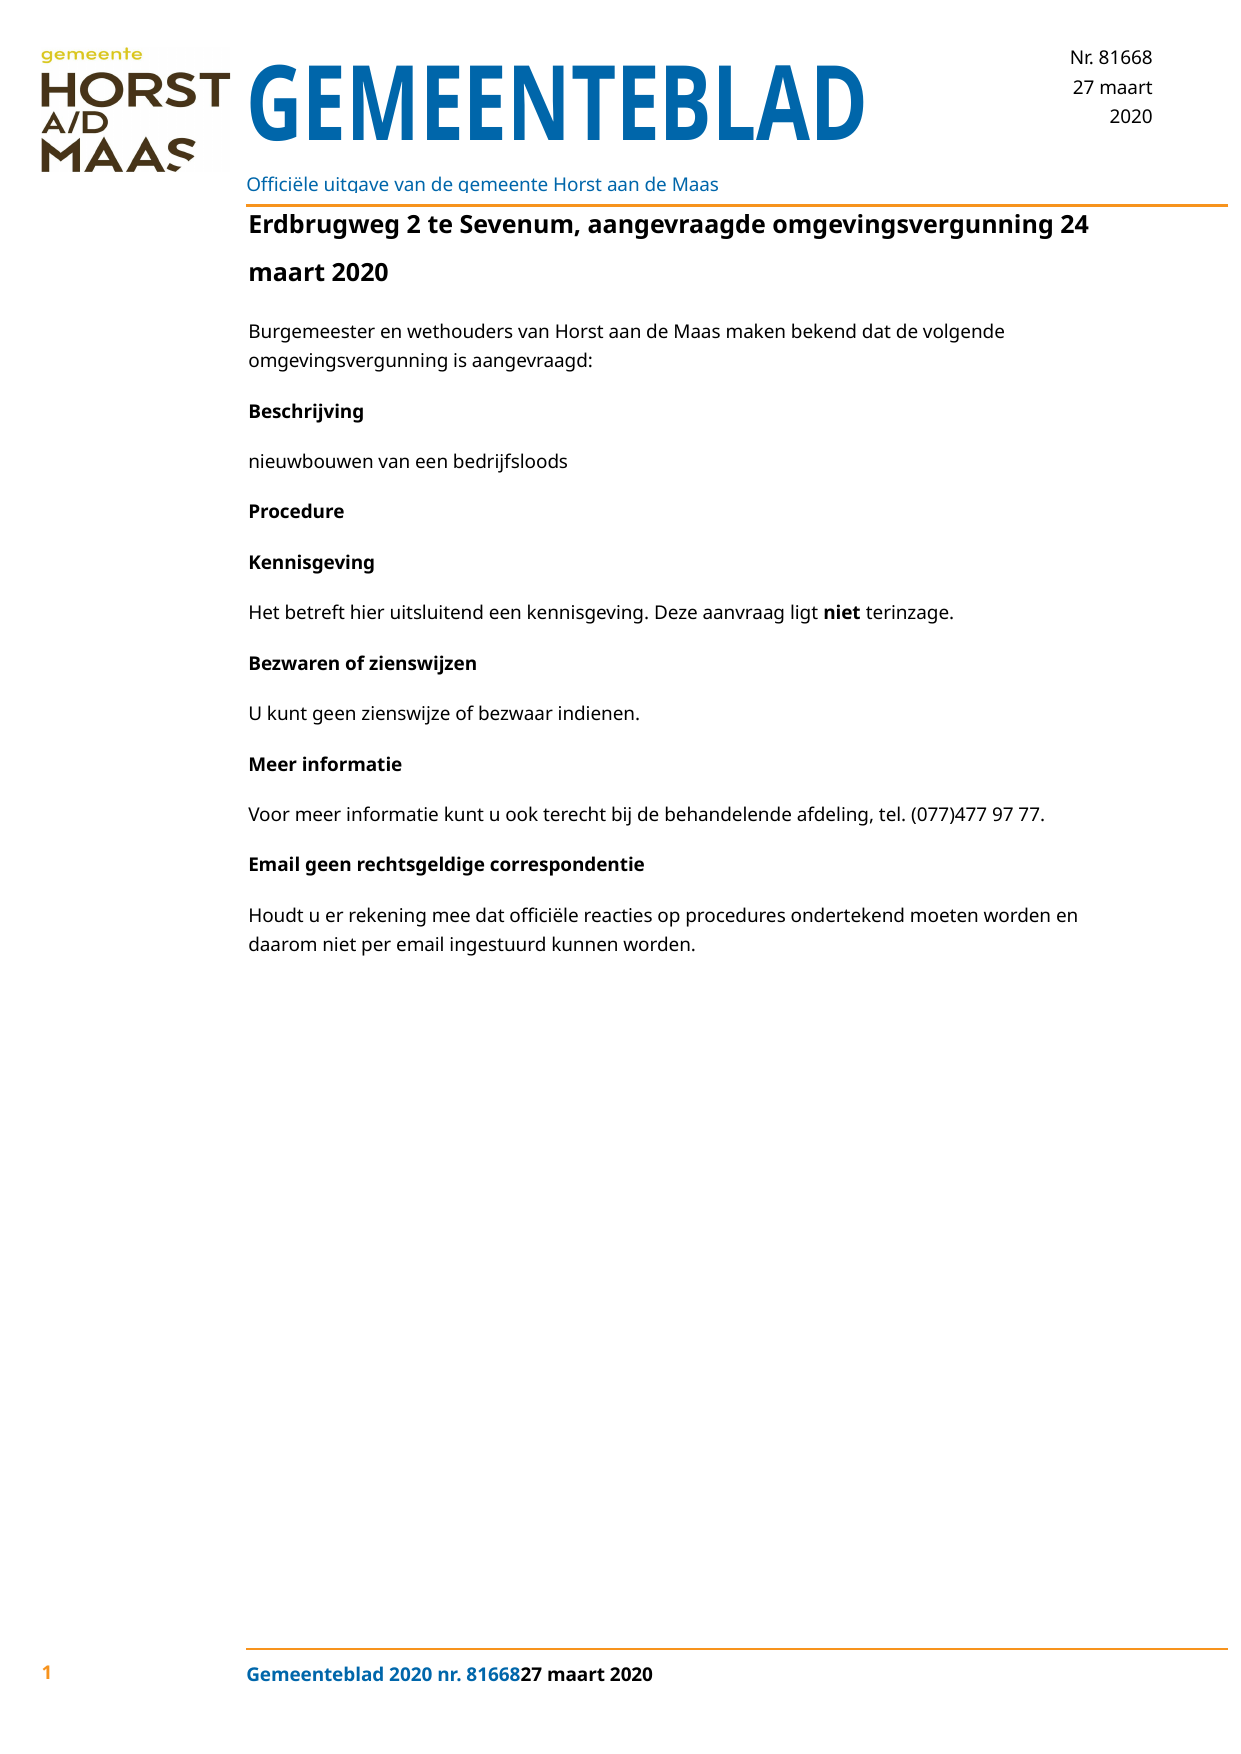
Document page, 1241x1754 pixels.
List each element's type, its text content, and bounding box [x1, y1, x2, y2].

text Houdt u er rekening mee dat officiële reacties op procedures ondertekend moeten worden en daarom niet per email ingestuurd kunnen worden. [248, 902, 1152, 957]
text Procedure [248, 499, 1152, 524]
text Burgemeester en wethouders van Horst aan de Maas maken bekend dat de volgende omgevingsvergunning is aangevraagd: [248, 318, 1152, 373]
text Email geen rechtsgeldige correspondentie [248, 852, 1152, 877]
text U kunt geen zienswijze of bezwaar indienen. [248, 700, 1152, 726]
text Het betreft hier uitsluitend een kennisgeving. Deze aanvraag ligt niet terinzage. [248, 599, 1152, 625]
text nieuwbouwen van een bedrijfsloods [248, 448, 1152, 474]
picture [41, 47, 231, 172]
text Erdbrugweg 2 te Sevenum, aangevraagde omgevingsvergunning 24 maart 2020 [248, 207, 1152, 288]
text Beschrijving [248, 398, 1152, 424]
text Kennisgeving [248, 549, 1152, 575]
text Voor meer informatie kunt u ook terecht bij de behandelende afdeling, tel. (077)477 97 77. [248, 801, 1152, 827]
text Meer informatie [248, 751, 1152, 777]
text Bezwaren of zienswijzen [248, 650, 1152, 676]
